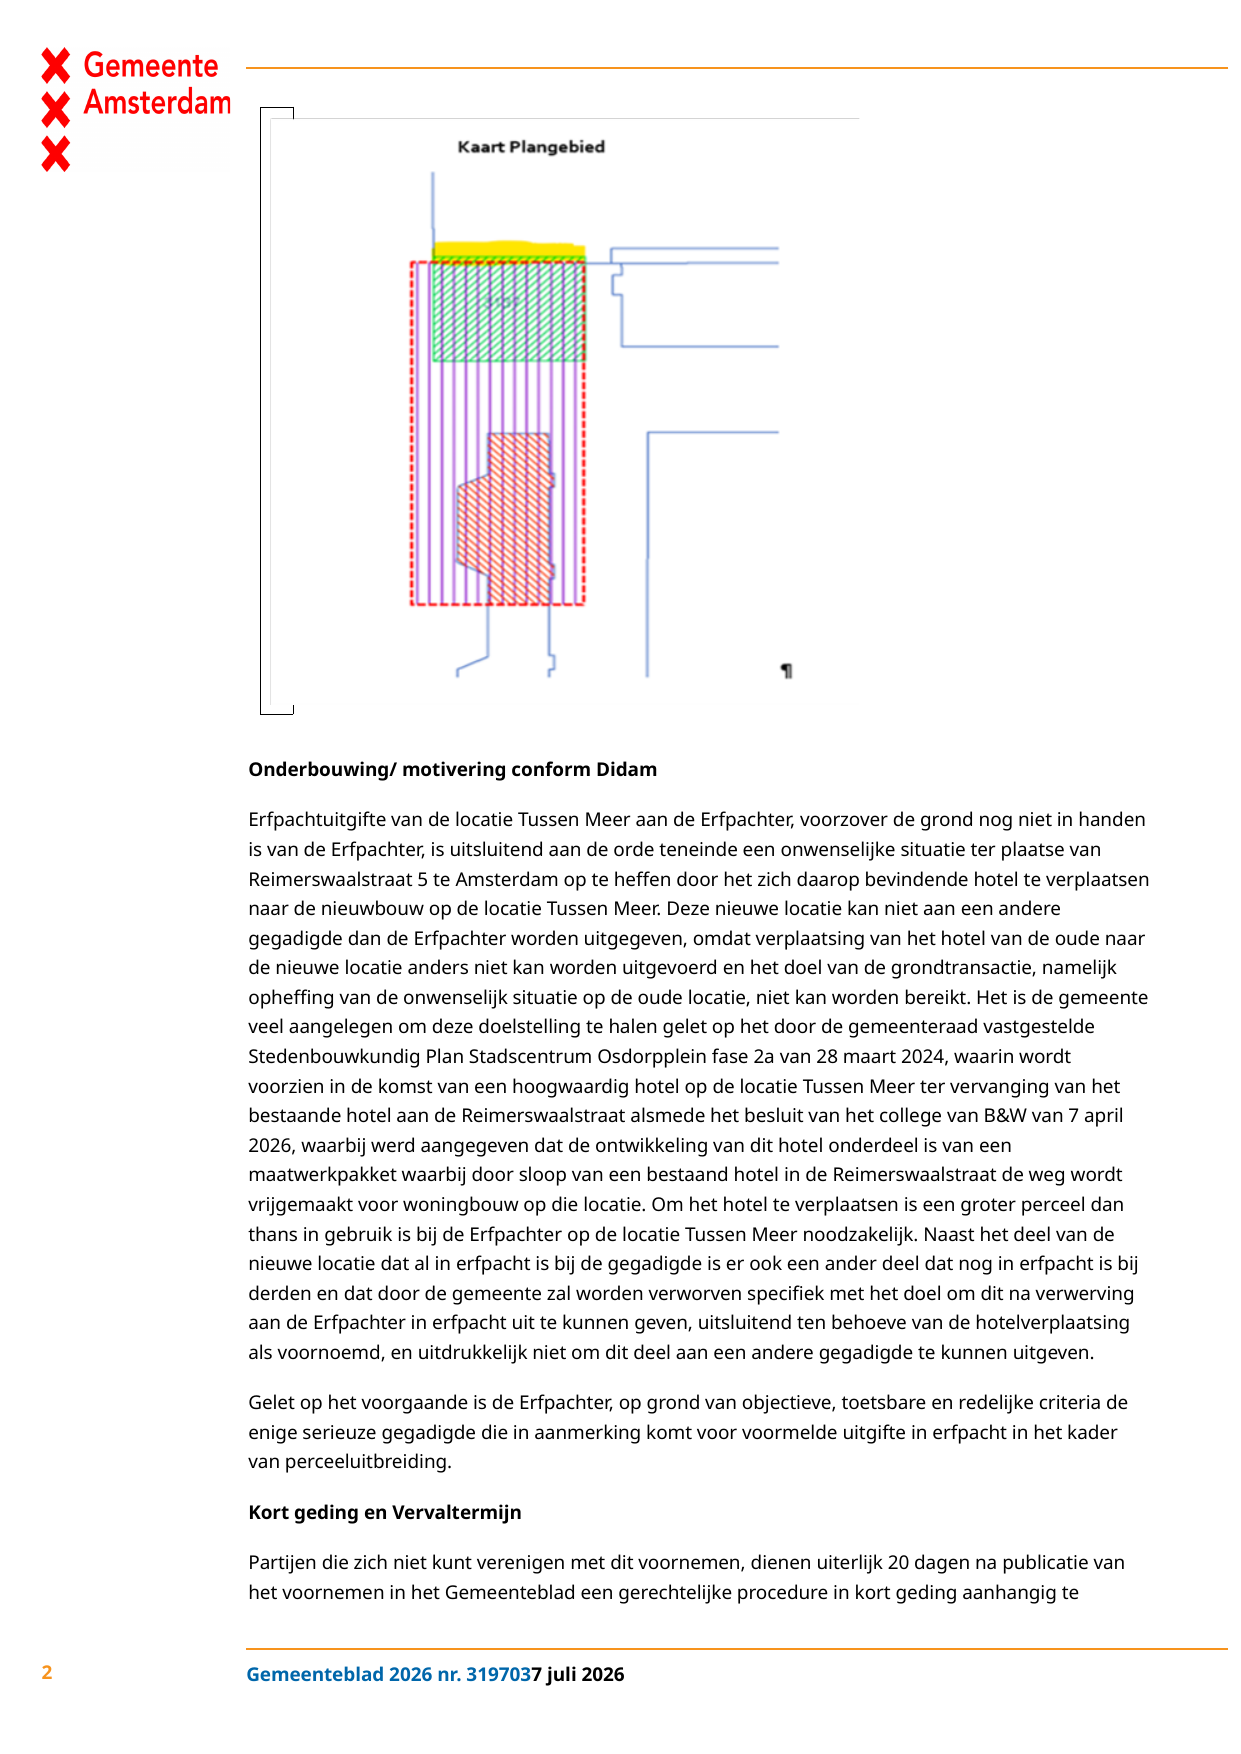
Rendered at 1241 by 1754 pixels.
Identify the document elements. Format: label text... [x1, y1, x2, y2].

text Kort geding en Vervaltermijn [248, 1499, 1152, 1525]
text Erfpachtuitgifte van de locatie Tussen Meer aan de Erfpachter, voorzover de grond nog niet in handen is van de Erfpachter, is uitsluitend aan de orde teneinde een onwenselijke situatie ter plaatse van Reimerswaalstraat 5 te Amsterdam op te heffen door het zich daarop bevindende hotel te verplaatsen naar de nieuwbouw op de locatie Tussen Meer. Deze nieuwe locatie kan niet aan een andere gegadigde dan de Erfpachter worden uitgegeven, omdat verplaatsing van het hotel van de oude naar de nieuwe locatie anders niet kan worden uitgevoerd en het doel van de grondtransactie, namelijk opheffing van de onwenselijk situatie op de oude locatie, niet kan worden bereikt. Het is de gemeente veel aangelegen om deze doelstelling te halen gelet op het door de gemeenteraad vastgestelde Stedenbouwkundig Plan Stadscentrum Osdorpplein fase 2a van 28 maart 2024, waarin wordt voorzien in de komst van een hoogwaardig hotel op de locatie Tussen Meer ter vervanging van het bestaande hotel aan de Reimerswaalstraat alsmede het besluit van het college van B&W van 7 april 2026, waarbij werd aangegeven dat de ontwikkeling van dit hotel onderdeel is van een maatwerkpakket waarbij door sloop van een bestaand hotel in de Reimerswaalstraat de weg wordt vrijgemaakt voor woningbouw op die locatie. Om het hotel te verplaatsen is een groter perceel dan thans in gebruik is bij de Erfpachter op de locatie Tussen Meer noodzakelijk. Naast het deel van de nieuwe locatie dat al in erfpacht is bij de gegadigde is er ook een ander deel dat nog in erfpacht is bij derden en dat door de gemeente zal worden verworven specifiek met het doel om dit na verwerving aan de Erfpachter in erfpacht uit te kunnen geven, uitsluitend ten behoeve van de hotelverplaatsing als voornoemd, en uitdrukkelijk niet om dit deel aan een andere gegadigde te kunnen uitgeven. [248, 807, 1152, 1365]
text Onderbouwing/ motivering conform Didam [248, 756, 1152, 782]
text Gelet op het voorgaande is de Erfpachter, op grond van objectieve, toetsbare en redelijke criteria de enige serieuze gegadigde die in aanmerking komt voor voormelde uitgifte in erfpacht in het kader van perceeluitbreiding. [248, 1389, 1152, 1474]
picture [268, 115, 860, 705]
text Partijen die zich niet kunt verenigen met dit voornemen, dienen uiterlijk 20 dagen na publicatie van het voornemen in het Gemeenteblad een gerechtelijke procedure in kort geding aanhangig te [248, 1549, 1152, 1605]
picture [41, 47, 231, 172]
